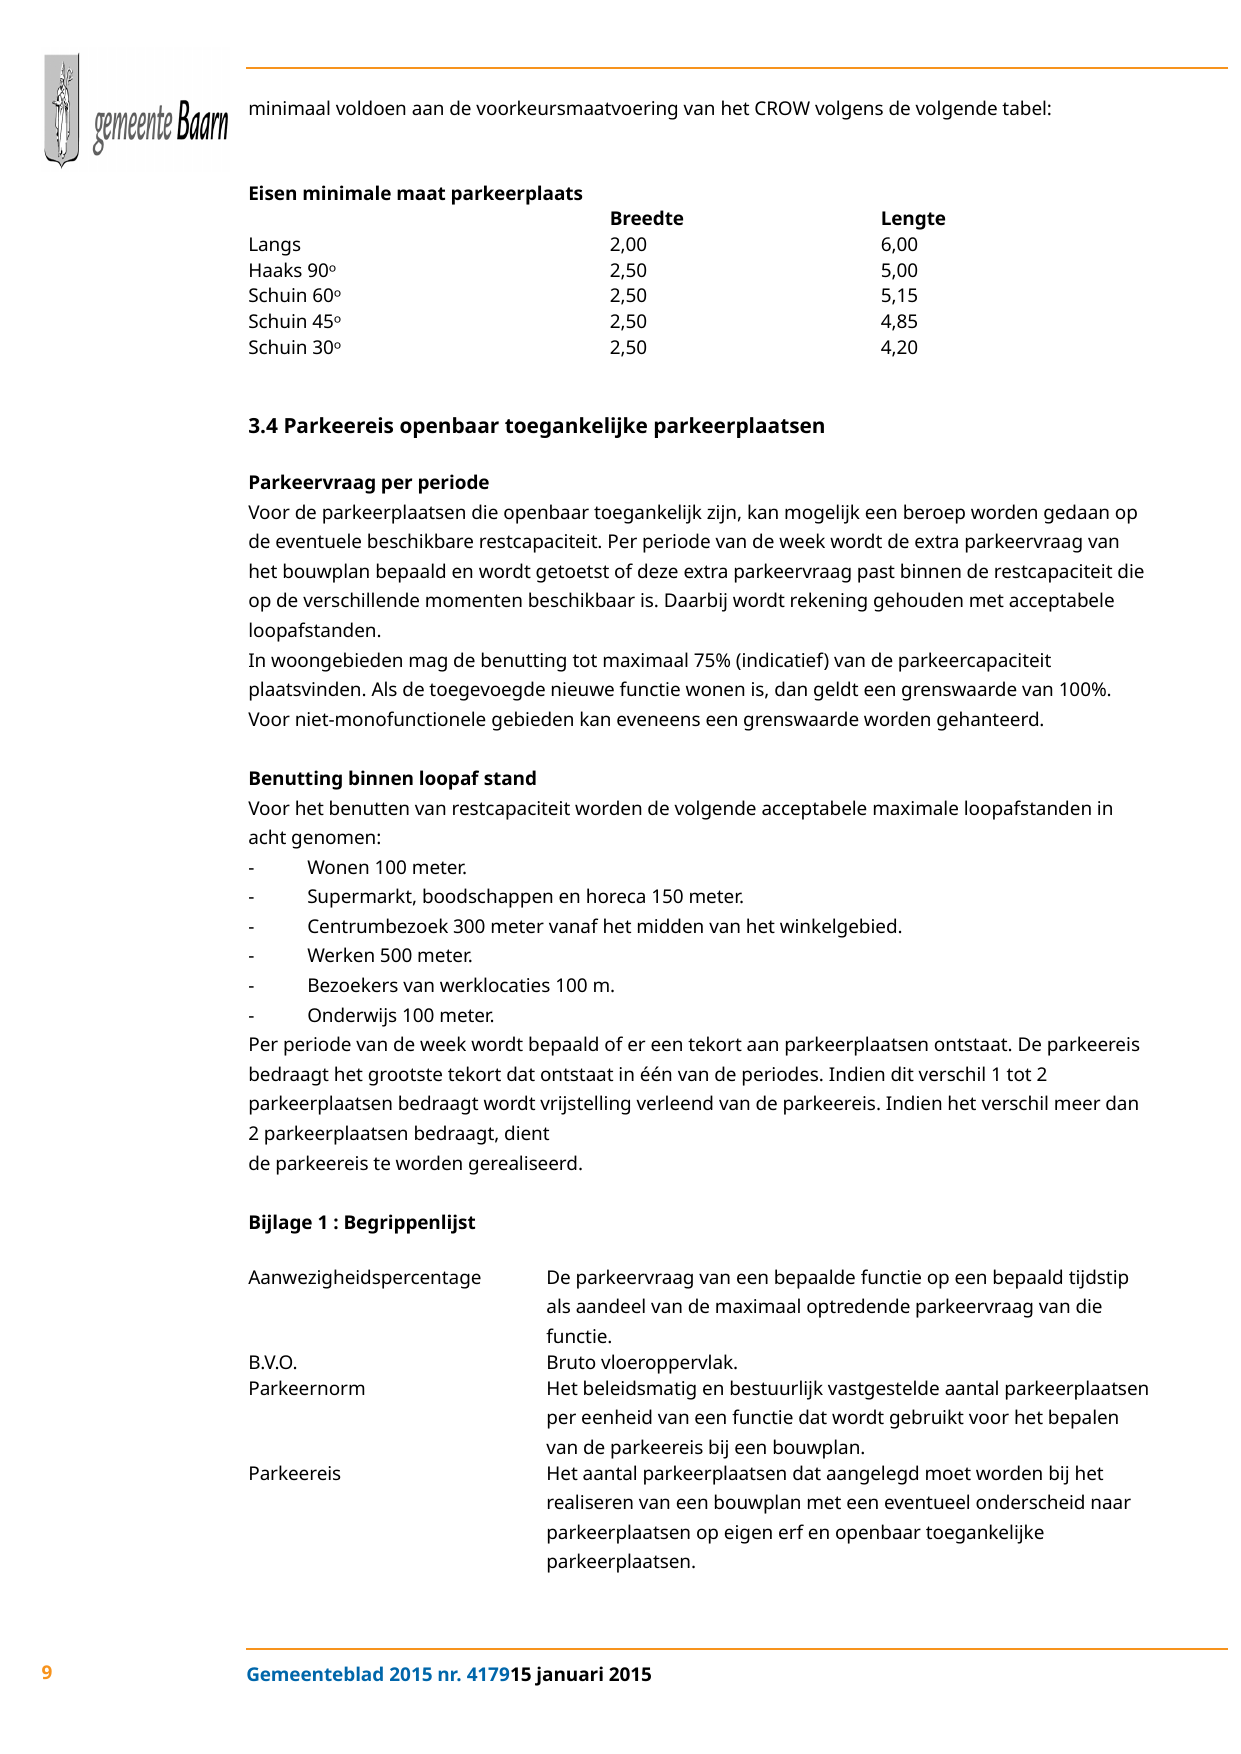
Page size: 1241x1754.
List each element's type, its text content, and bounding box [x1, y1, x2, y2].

table_cell Breedte [610, 205, 881, 231]
table_cell 5,15 [881, 283, 1152, 308]
table_cell Haaks 90ᵒ [248, 257, 609, 283]
table_cell Schuin 45ᵒ [248, 308, 609, 334]
table_cell Het aantal parkeerplaatsen dat aangelegd moet worden bij het realiseren van een bouwplan met een eventueel onderscheid naar parkeerplaatsen op eigen erf en openbaar toegankelijke parkeerplaatsen. [546, 1460, 1152, 1574]
text Voor de parkeerplaatsen die openbaar toegankelijk zijn, kan mogelijk een beroep worden gedaan op de eventuele beschikbare restcapaciteit. Per periode van de week wordt de extra parkeervraag van het bouwplan bepaald en wordt getoetst of deze extra parkeervraag past binnen de restcapaciteit die op de verschillende momenten beschikbaar is. Daarbij wordt rekening gehouden met acceptabele loopafstanden. [248, 499, 1152, 643]
table_header Eisen minimale maat parkeerplaats [248, 180, 609, 205]
table_cell Parkeernorm [248, 1375, 546, 1460]
list Bezoekers van werklocaties 100 m. [248, 972, 1152, 998]
table_cell 2,50 [610, 257, 881, 283]
list Centrumbezoek 300 meter vanaf het midden van het winkelgebied. [248, 913, 1152, 939]
table_cell [248, 205, 609, 231]
table_cell Schuin 60ᵒ [248, 283, 609, 308]
table_cell Lengte [881, 205, 1152, 231]
table_cell Schuin 30ᵒ [248, 334, 609, 360]
text In woongebieden mag de benutting tot maximaal 75% (indicatief) van de parkeercapaciteit plaatsvinden. Als de toegevoegde nieuwe functie wonen is, dan geldt een grenswaarde van 100%. Voor niet-monofunctionele gebieden kan eveneens een grenswaarde worden gehanteerd. [248, 647, 1152, 732]
picture [41, 47, 231, 172]
table_cell 4,20 [881, 334, 1152, 360]
text minimaal voldoen aan de voorkeursmaatvoering van het CROW volgens de volgende tabel: [248, 95, 1152, 121]
list Supermarkt, boodschappen en horeca 150 meter. [248, 883, 1152, 909]
text Voor het benutten van restcapaciteit worden de volgende acceptabele maximale loopafstanden in acht genomen: [248, 795, 1152, 850]
text de parkeereis te worden gerealiseerd. [248, 1150, 1152, 1175]
table_cell 2,50 [610, 334, 881, 360]
text 3.4 Parkeereis openbaar toegankelijke parkeerplaatsen [248, 411, 1152, 440]
table_cell 4,85 [881, 308, 1152, 334]
table_cell Parkeereis [248, 1460, 546, 1574]
table_cell 2,00 [610, 231, 881, 257]
text Per periode van de week wordt bepaald of er een tekort aan parkeerplaatsen ontstaat. De parkeereis bedraagt het grootste tekort dat ontstaat in één van de periodes. Indien dit verschil 1 tot 2 parkeerplaatsen bedraagt wordt vrijstelling verleend van de parkeereis. Indien het verschil meer dan 2 parkeerplaatsen bedraagt, dient [248, 1031, 1152, 1146]
table_cell B.V.O. [248, 1349, 546, 1375]
table_cell 2,50 [610, 283, 881, 308]
table_cell 6,00 [881, 231, 1152, 257]
table_cell Bruto vloeroppervlak. [546, 1349, 1152, 1375]
table_cell Langs [248, 231, 609, 257]
table_cell 5,00 [881, 257, 1152, 283]
text Bijlage 1 : Begrippenlijst [248, 1209, 1152, 1234]
table_header De parkeervraag van een bepaalde functie op een bepaald tijdstip als aandeel van de maximaal optredende parkeervraag van die functie. [546, 1264, 1152, 1349]
list Wonen 100 meter. [248, 854, 1152, 879]
list Werken 500 meter. [248, 943, 1152, 968]
list Onderwijs 100 meter. [248, 1002, 1152, 1027]
text Benutting binnen loopaf stand [248, 765, 1152, 791]
table_cell 2,50 [610, 308, 881, 334]
text Parkeervraag per periode [248, 469, 1152, 495]
table_cell Het beleidsmatig en bestuurlijk vastgestelde aantal parkeerplaatsen per eenheid van een functie dat wordt gebruikt voor het bepalen van de parkeereis bij een bouwplan. [546, 1375, 1152, 1460]
table_header Aanwezigheidspercentage [248, 1264, 546, 1349]
